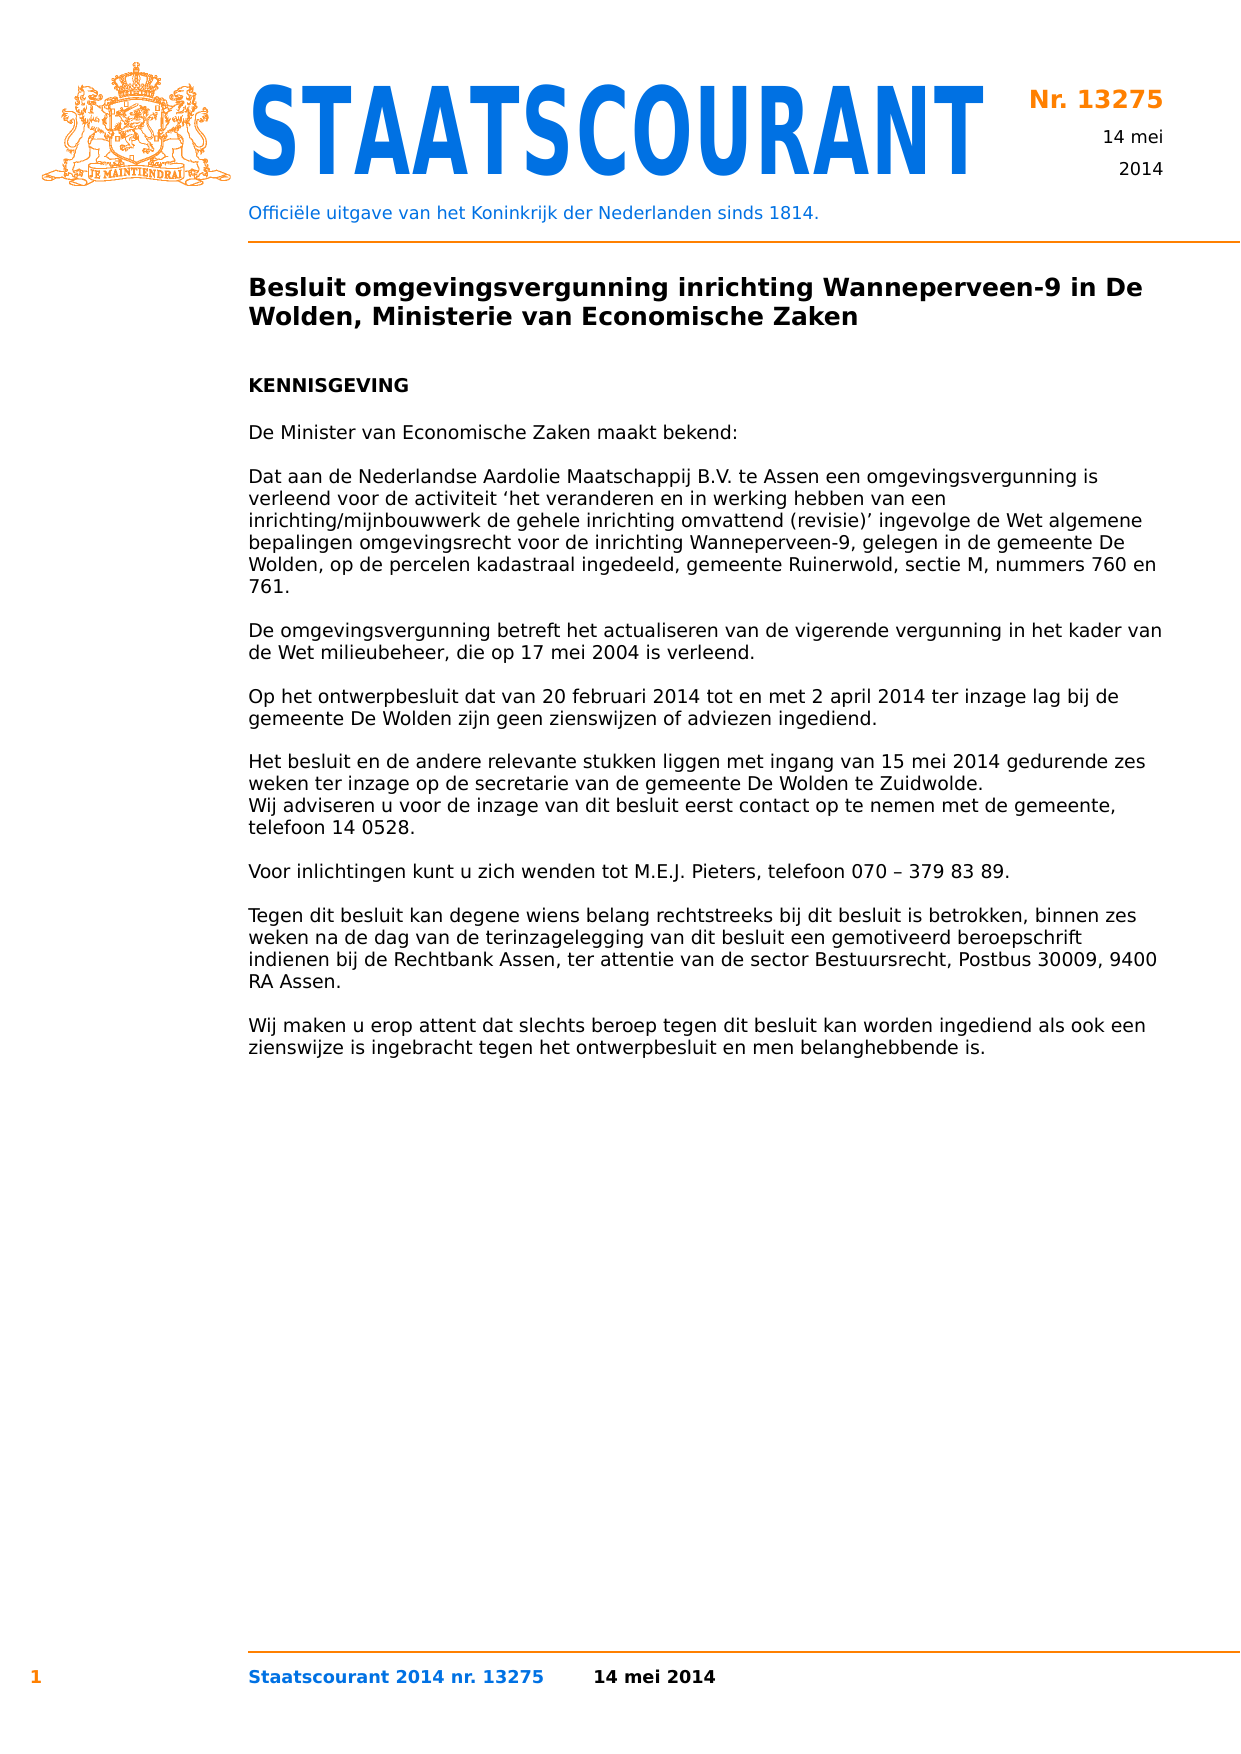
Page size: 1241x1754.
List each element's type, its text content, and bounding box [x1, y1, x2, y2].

text De Minister van Economische Zaken maakt bekend: [248, 422, 1163, 444]
subtitle KENNISGEVING [248, 375, 1163, 397]
table_header Nr. 13275 [998, 62, 1240, 121]
table_header STAATSCOURANT [248, 62, 998, 203]
text Op het ontwerpbesluit dat van 20 februari 2014 tot en met 2 april 2014 ter inzage lag bij de gemeente De Wolden zijn geen zienswijzen of adviezen ingediend. [248, 686, 1163, 729]
text Tegen dit besluit kan degene wiens belang rechtstreeks bij dit besluit is betrokken, binnen zes weken na de dag van de terinzagelegging van dit besluit een gemotiveerd beroepschrift indienen bij de Rechtbank Assen, ter attentie van de sector Bestuursrecht, Postbus 30009, 9400 RA Assen. [248, 905, 1163, 993]
text Voor inlichtingen kunt u zich wenden tot M.E.J. Pieters, telefoon 070 – 379 83 89. [248, 861, 1163, 883]
table_cell 2014 [998, 153, 1240, 203]
picture [41, 62, 231, 186]
text Wij adviseren u voor de inzage van dit besluit eerst contact op te nemen met de gemeente, telefoon 14 0528. [248, 795, 1163, 839]
table_cell 14 mei [998, 121, 1240, 153]
text Het besluit en de andere relevante stukken liggen met ingang van 15 mei 2014 gedurende zes weken ter inzage op de secretarie van de gemeente De Wolden te Zuidwolde. [248, 751, 1163, 795]
table_cell Officiële uitgave van het Koninkrijk der Nederlanden sinds 1814. [248, 203, 1240, 241]
text Dat aan de Nederlandse Aardolie Maatschappij B.V. te Assen een omgevingsvergunning is verleend voor de activiteit ‘het veranderen en in werking hebben van een inrichting/mijnbouwwerk de gehele inrichting omvattend (revisie)’ ingevolge de Wet algemene bepalingen omgevingsrecht voor de inrichting Wanneperveen-9, gelegen in de gemeente De Wolden, op de percelen kadastraal ingedeeld, gemeente Ruinerwold, sectie M, nummers 760 en 761. [248, 466, 1163, 598]
table_header [25, 62, 248, 241]
subtitle Besluit omgevingsvergunning inrichting Wanneperveen-9 in De Wolden, Ministerie van Economische Zaken [248, 273, 1163, 331]
text De omgevingsvergunning betreft het actualiseren van de vigerende vergunning in het kader van de Wet milieubeheer, die op 17 mei 2004 is verleend. [248, 620, 1163, 664]
text Wij maken u erop attent dat slechts beroep tegen dit besluit kan worden ingediend als ook een zienswijze is ingebracht tegen het ontwerpbesluit en men belanghebbende is. [248, 1015, 1163, 1059]
